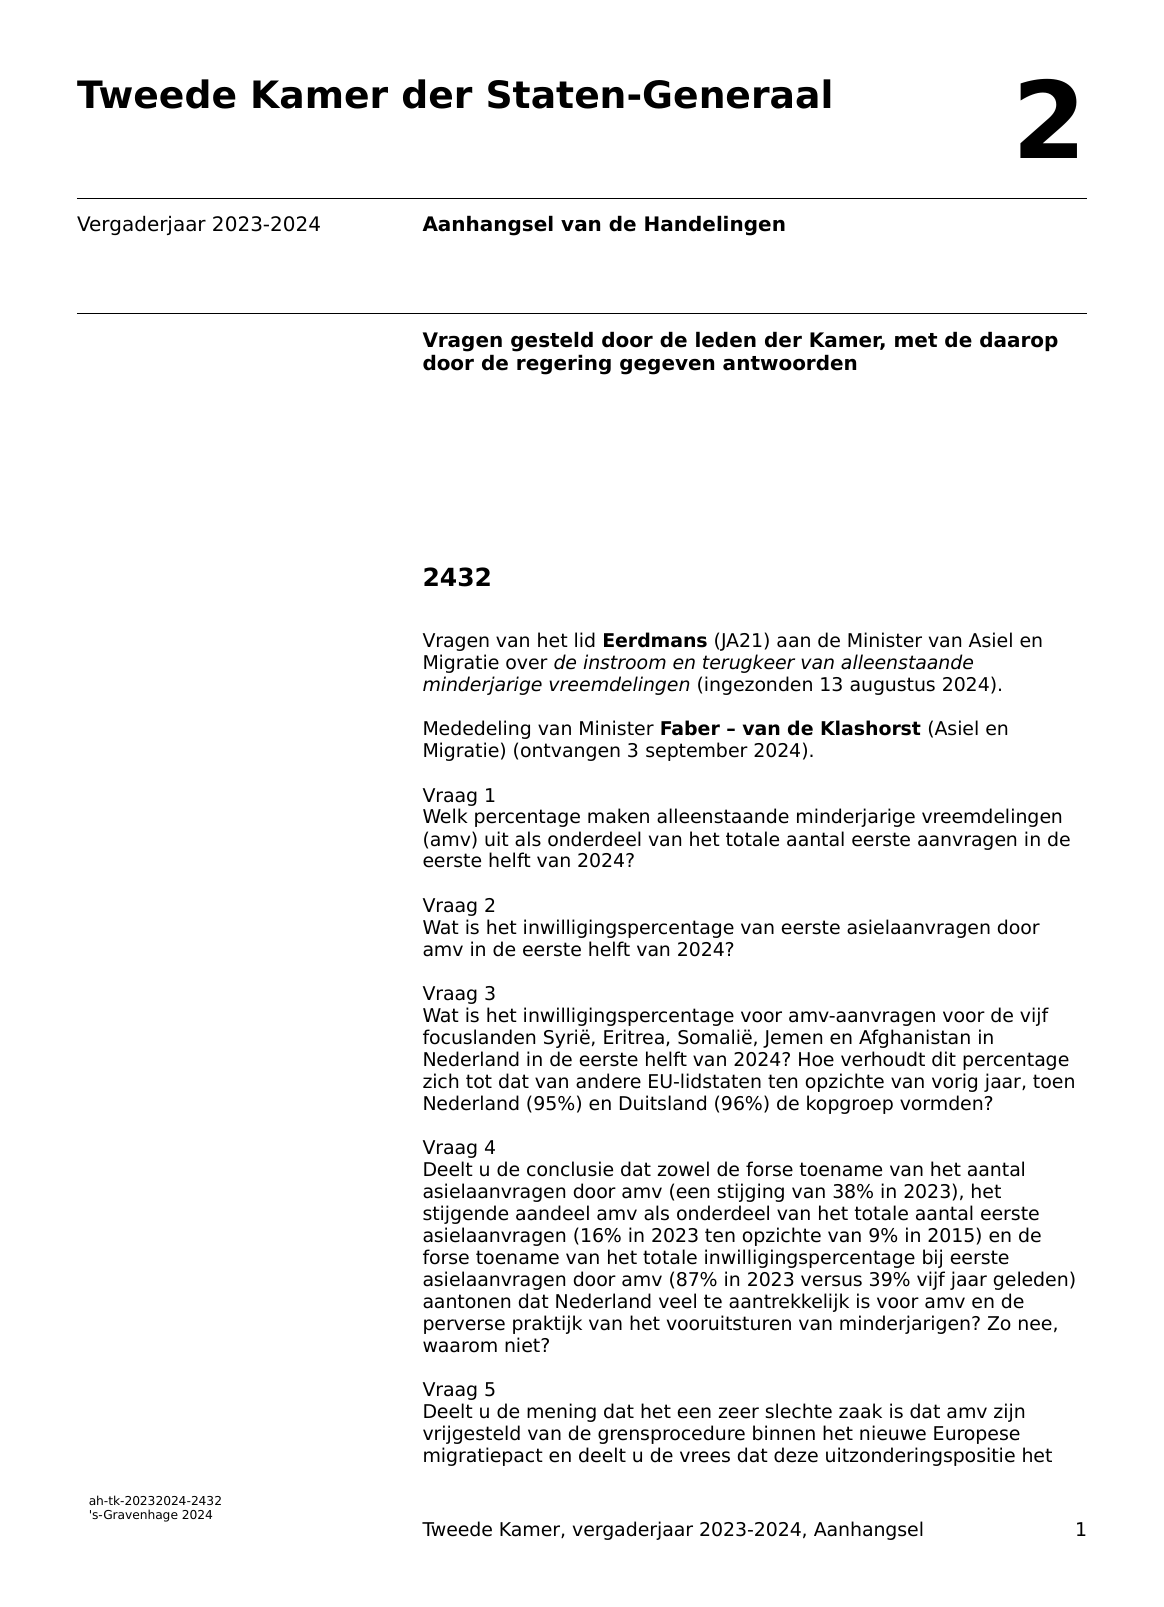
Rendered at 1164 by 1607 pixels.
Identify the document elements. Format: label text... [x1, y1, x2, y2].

text Vraag 5 [422, 1379, 1087, 1401]
text ah-tk-20232024-2432 [88, 1494, 323, 1508]
text Wat is het inwilligingspercentage van eerste asielaanvragen door amv in de eerste helft van 2024? [422, 917, 1087, 961]
text Mededeling van Minister Faber – van de Klashorst (Asiel en Migratie) (ontvangen 3 september 2024). [422, 718, 1087, 762]
text Wat is het inwilligingspercentage voor amv-aanvragen voor de vijf focuslanden Syrië, Eritrea, Somalië, Jemen en Afghanistan in Nederland in de eerste helft van 2024? Hoe verhoudt dit percentage zich tot dat van andere EU-lidstaten ten opzichte van vorig jaar, toen Nederland (95%) en Duitsland (96%) de kopgroep vormden? [422, 1005, 1087, 1114]
text Deelt u de mening dat het een zeer slechte zaak is dat amv zijn vrijgesteld van de grensprocedure binnen het nieuwe Europese migratiepact en deelt u de vrees dat deze uitzonderingspositie het [422, 1401, 1087, 1467]
table_header 2 [886, 59, 1087, 198]
text 2432 [422, 563, 1087, 592]
text Vraag 3 [422, 983, 1087, 1005]
table_header Tweede Kamer der Staten-Generaal [77, 59, 886, 198]
table_cell Aanhangsel van de Handelingen [422, 199, 1087, 313]
text Vraag 1 [422, 784, 1087, 806]
text Deelt u de conclusie dat zowel de forse toename van het aantal asielaanvragen door amv (een stijging van 38% in 2023), het stijgende aandeel amv als onderdeel van het totale aantal eerste asielaanvragen (16% in 2023 ten opzichte van 9% in 2015) en de forse toename van het totale inwilligingspercentage bij eerste asielaanvragen door amv (87% in 2023 versus 39% vijf jaar geleden) aantonen dat Nederland veel te aantrekkelijk is voor amv en de perverse praktijk van het vooruitsturen van minderjarigen? Zo nee, waarom niet? [422, 1159, 1087, 1357]
table_cell Vragen gesteld door de leden der Kamer, met de daarop door de regering gegeven antwoorden [422, 314, 1087, 375]
table_cell [77, 314, 422, 375]
text Vraag 2 [422, 894, 1087, 917]
text Welk percentage maken alleenstaande minderjarige vreemdelingen (amv) uit als onderdeel van het totale aantal eerste aanvragen in de eerste helft van 2024? [422, 806, 1087, 872]
text 's-Gravenhage 2024 [88, 1508, 323, 1522]
text Vraag 4 [422, 1137, 1087, 1159]
table_cell Vergaderjaar 2023-2024 [77, 199, 422, 313]
text Vragen van het lid Eerdmans (JA21) aan de Minister van Asiel en Migratie over de instroom en terugkeer van alleenstaande minderjarige vreemdelingen (ingezonden 13 augustus 2024). [422, 630, 1087, 696]
